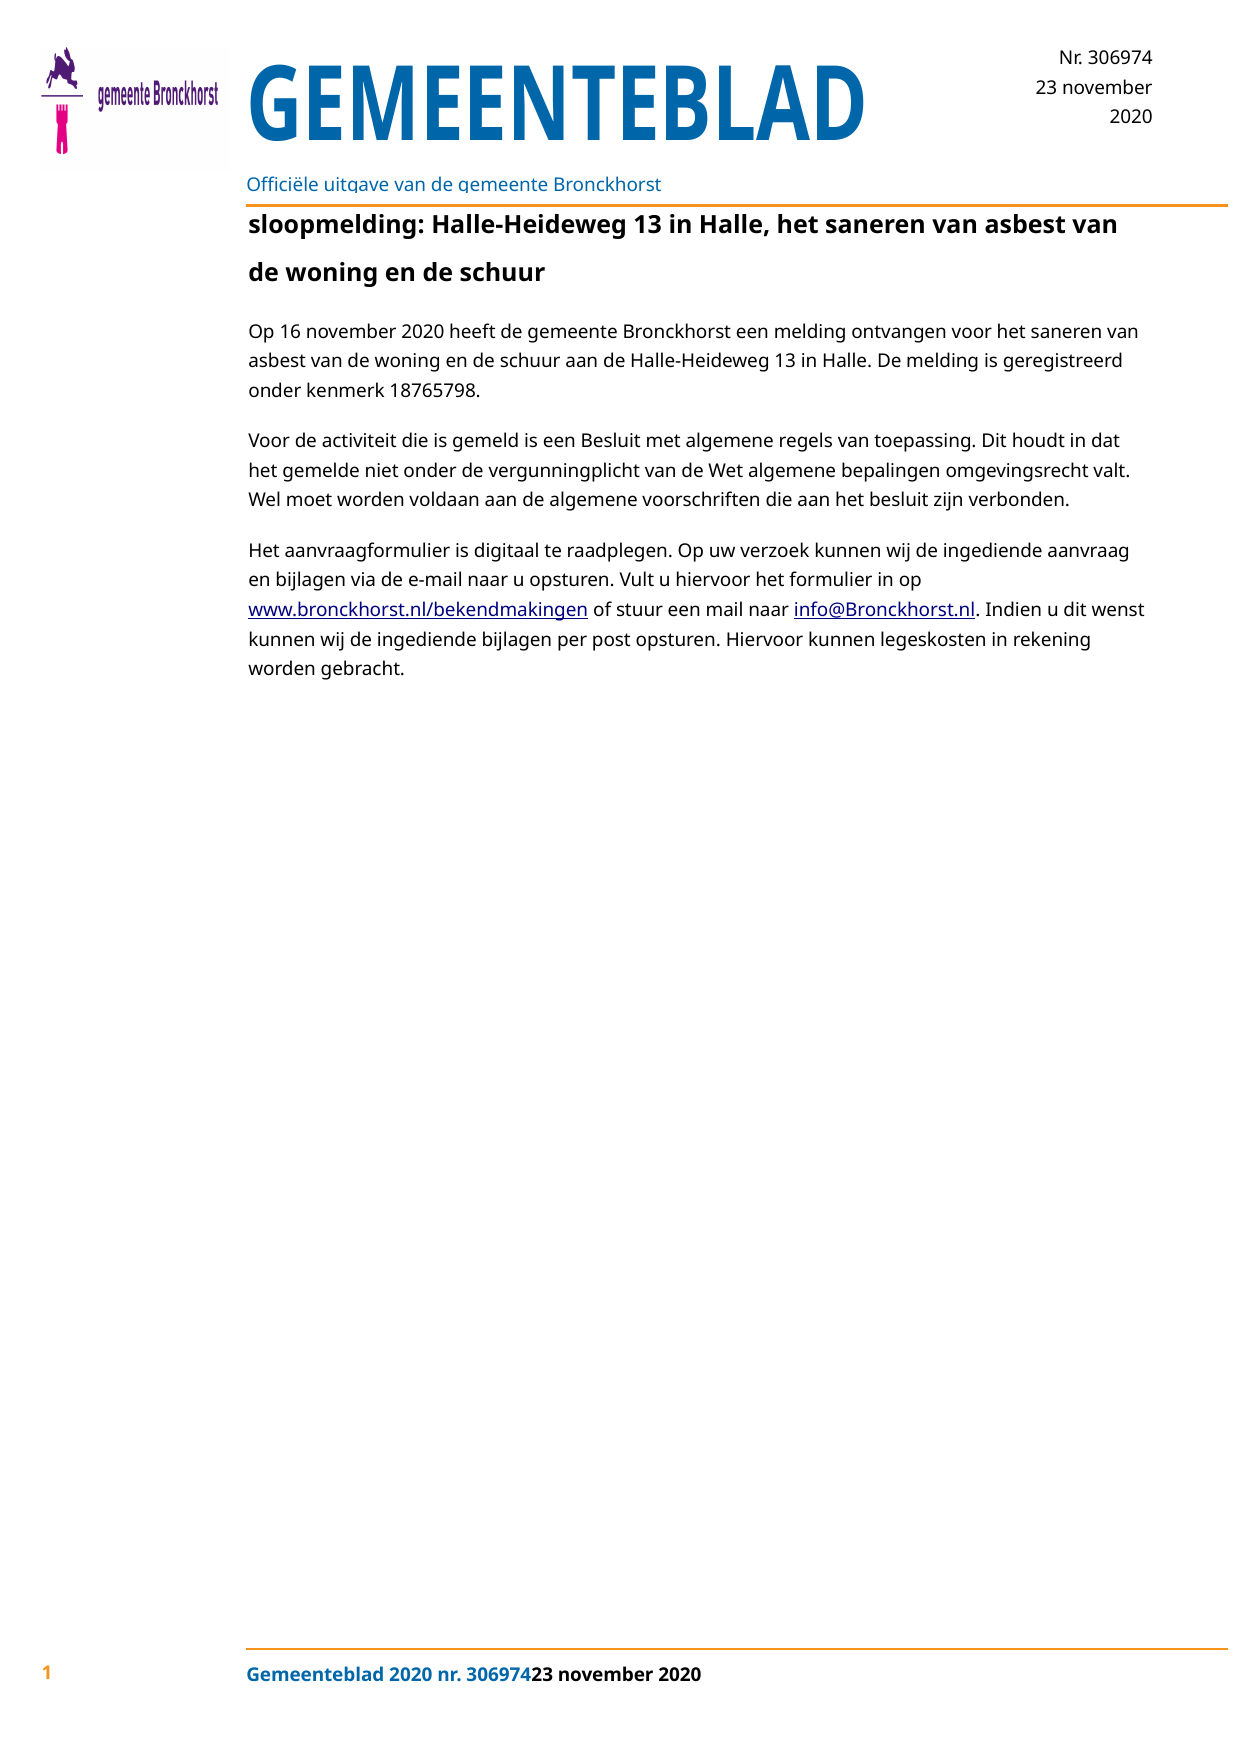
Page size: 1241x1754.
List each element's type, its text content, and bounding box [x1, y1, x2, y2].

text Voor de activiteit die is gemeld is een Besluit met algemene regels van toepassing. Dit houdt in dat het gemelde niet onder de vergunningplicht van de Wet algemene bepalingen omgevingsrecht valt. Wel moet worden voldaan aan de algemene voorschriften die aan het besluit zijn verbonden. [248, 427, 1152, 512]
picture [41, 47, 231, 172]
text Op 16 november 2020 heeft de gemeente Bronckhorst een melding ontvangen voor het saneren van asbest van de woning en de schuur aan de Halle-Heideweg 13 in Halle. De melding is geregistreerd onder kenmerk 18765798. [248, 318, 1152, 403]
text Het aanvraagformulier is digitaal te raadplegen. Op uw verzoek kunnen wij de ingediende aanvraag en bijlagen via de e-mail naar u opsturen. Vult u hiervoor het formulier in op www.bronckhorst.nl/bekendmakingen of stuur een mail naar info@Bronckhorst.nl. Indien u dit wenst kunnen wij de ingediende bijlagen per post opsturen. Hiervoor kunnen legeskosten in rekening worden gebracht. [248, 537, 1152, 681]
text sloopmelding: Halle-Heideweg 13 in Halle, het saneren van asbest van de woning en de schuur [248, 207, 1152, 288]
